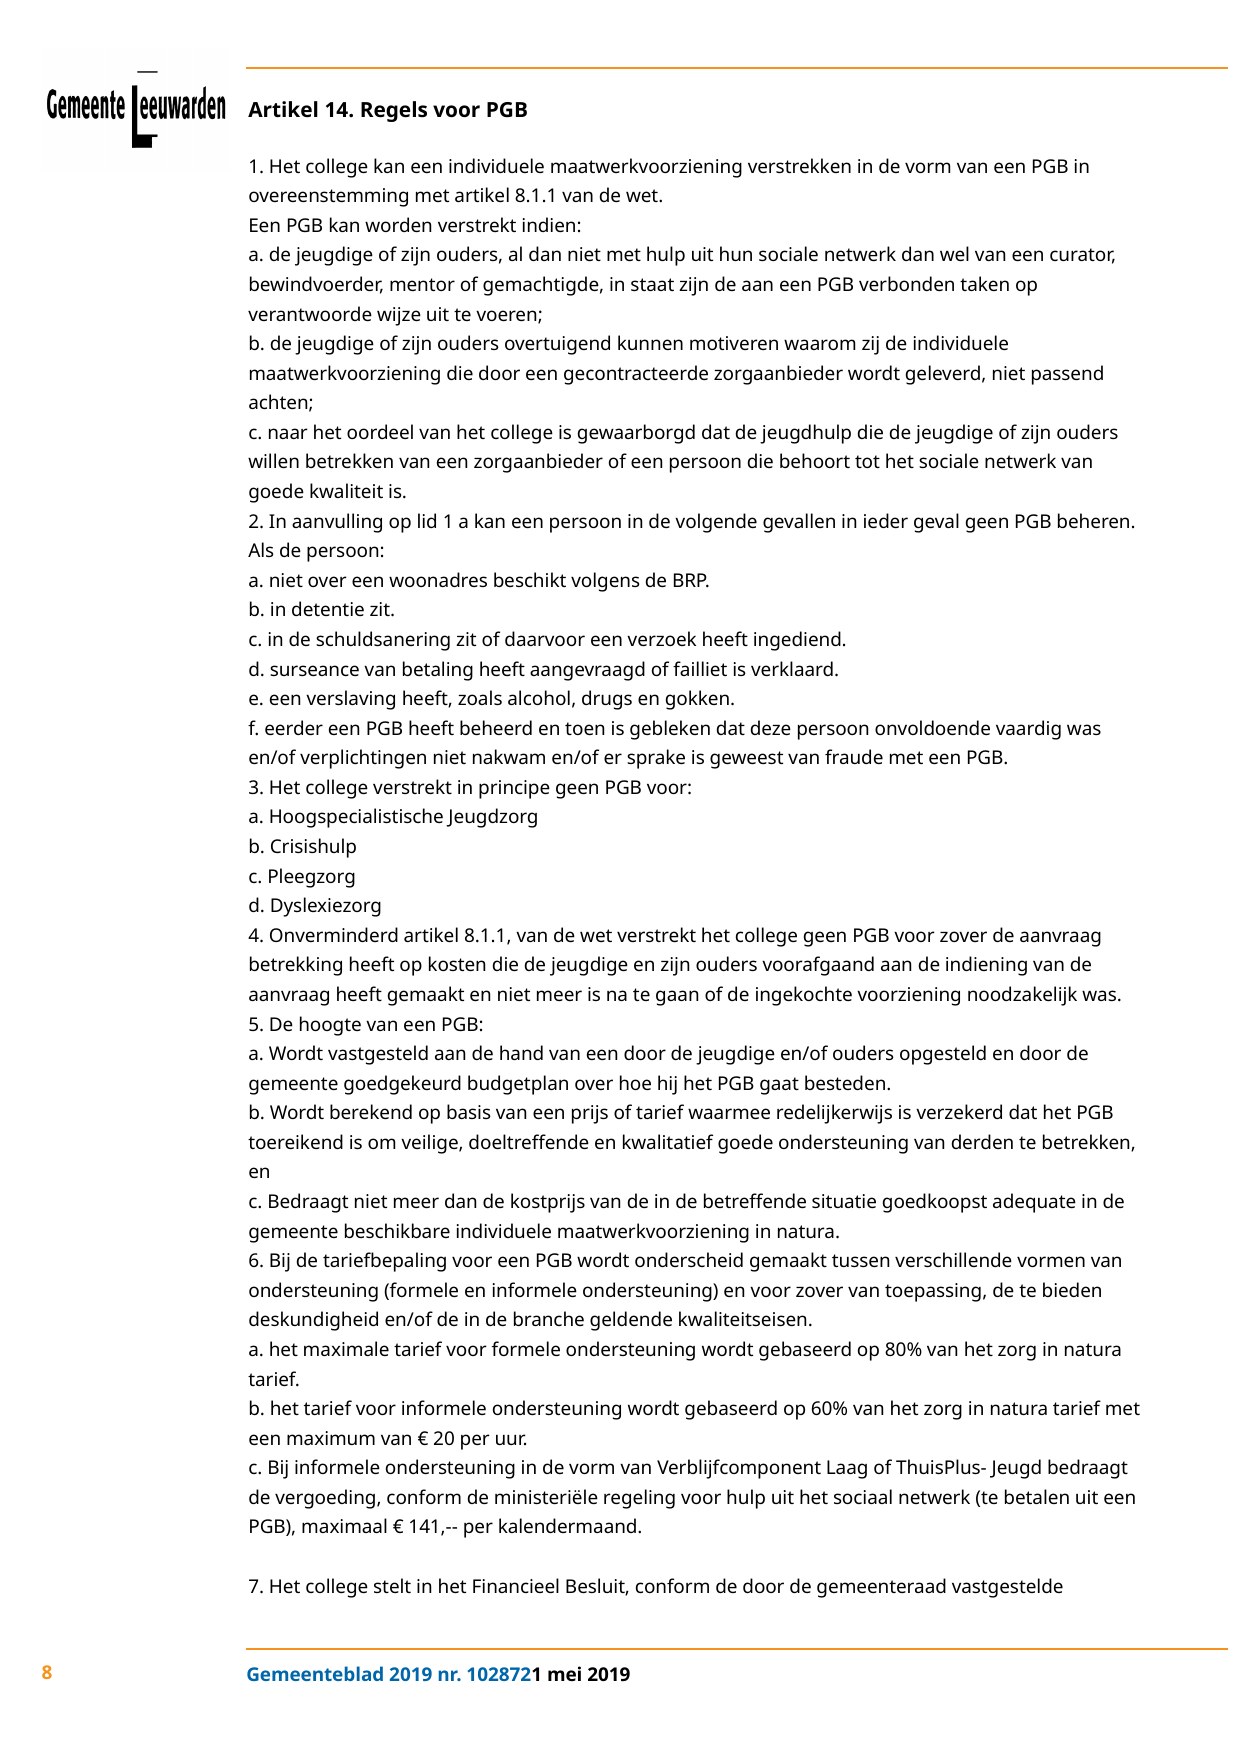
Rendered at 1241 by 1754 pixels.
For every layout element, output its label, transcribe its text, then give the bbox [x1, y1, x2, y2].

text a. Hoogspecialistische Jeugdzorg [248, 804, 1152, 829]
text c. in de schuldsanering zit of daarvoor een verzoek heeft ingediend. [248, 626, 1152, 652]
text 3. Het college verstrekt in principe geen PGB voor: [248, 774, 1152, 800]
text b. het tarief voor informele ondersteuning wordt gebaseerd op 60% van het zorg in natura tarief met een maximum van € 20 per uur. [248, 1395, 1152, 1451]
text c. naar het oordeel van het college is gewaarborgd dat de jeugdhulp die de jeugdige of zijn ouders willen betrekken van een zorgaanbieder of een persoon die behoort tot het sociale netwerk van goede kwaliteit is. [248, 419, 1152, 504]
text Artikel 14. Regels voor PGB [248, 95, 1152, 123]
text a. de jeugdige of zijn ouders, al dan niet met hulp uit hun sociale netwerk dan wel van een curator, bewindvoerder, mentor of gemachtigde, in staat zijn de aan een PGB verbonden taken op verantwoorde wijze uit te voeren; [248, 242, 1152, 326]
text 7. Het college stelt in het Financieel Besluit, conform de door de gemeenteraad vastgestelde [248, 1573, 1152, 1598]
text c. Pleegzorg [248, 863, 1152, 888]
text b. de jeugdige of zijn ouders overtuigend kunnen motiveren waarom zij de individuele maatwerkvoorziening die door een gecontracteerde zorgaanbieder wordt geleverd, niet passend achten; [248, 330, 1152, 415]
text b. in detentie zit. [248, 597, 1152, 622]
text a. Wordt vastgesteld aan de hand van een door de jeugdige en/of ouders opgesteld en door de gemeente goedgekeurd budgetplan over hoe hij het PGB gaat besteden. [248, 1040, 1152, 1096]
text 5. De hoogte van een PGB: [248, 1011, 1152, 1036]
text c. Bedraagt niet meer dan de kostprijs van de in de betreffende situatie goedkoopst adequate in de gemeente beschikbare individuele maatwerkvoorziening in natura. [248, 1188, 1152, 1243]
picture [41, 47, 231, 172]
text e. een verslaving heeft, zoals alcohol, drugs en gokken. [248, 685, 1152, 711]
text d. Dyslexiezorg [248, 892, 1152, 918]
text 2. In aanvulling op lid 1 a kan een persoon in de volgende gevallen in ieder geval geen PGB beheren. Als de persoon: [248, 508, 1152, 563]
text c. Bij informele ondersteuning in de vorm van Verblijfcomponent Laag of ThuisPlus- Jeugd bedraagt de vergoeding, conform de ministeriële regeling voor hulp uit het sociaal netwerk (te betalen uit een PGB), maximaal € 141,-- per kalendermaand. [248, 1454, 1152, 1539]
text d. surseance van betaling heeft aangevraagd of failliet is verklaard. [248, 656, 1152, 681]
text b. Wordt berekend op basis van een prijs of tarief waarmee redelijkerwijs is verzekerd dat het PGB toereikend is om veilige, doeltreffende en kwalitatief goede ondersteuning van derden te betrekken, en [248, 1099, 1152, 1184]
text Een PGB kan worden verstrekt indien: [248, 212, 1152, 238]
text a. niet over een woonadres beschikt volgens de BRP. [248, 567, 1152, 593]
text b. Crisishulp [248, 833, 1152, 859]
text a. het maximale tarief voor formele ondersteuning wordt gebaseerd op 80% van het zorg in natura tarief. [248, 1336, 1152, 1391]
text f. eerder een PGB heeft beheerd en toen is gebleken dat deze persoon onvoldoende vaardig was en/of verplichtingen niet nakwam en/of er sprake is geweest van fraude met een PGB. [248, 715, 1152, 770]
text 4. Onverminderd artikel 8.1.1, van de wet verstrekt het college geen PGB voor zover de aanvraag betrekking heeft op kosten die de jeugdige en zijn ouders voorafgaand aan de indiening van de aanvraag heeft gemaakt en niet meer is na te gaan of de ingekochte voorziening noodzakelijk was. [248, 922, 1152, 1007]
text 6. Bij de tariefbepaling voor een PGB wordt onderscheid gemaakt tussen verschillende vormen van ondersteuning (formele en informele ondersteuning) en voor zover van toepassing, de te bieden deskundigheid en/of de in de branche geldende kwaliteitseisen. [248, 1247, 1152, 1332]
text 1. Het college kan een individuele maatwerkvoorziening verstrekken in de vorm van een PGB in overeenstemming met artikel 8.1.1 van de wet. [248, 153, 1152, 208]
